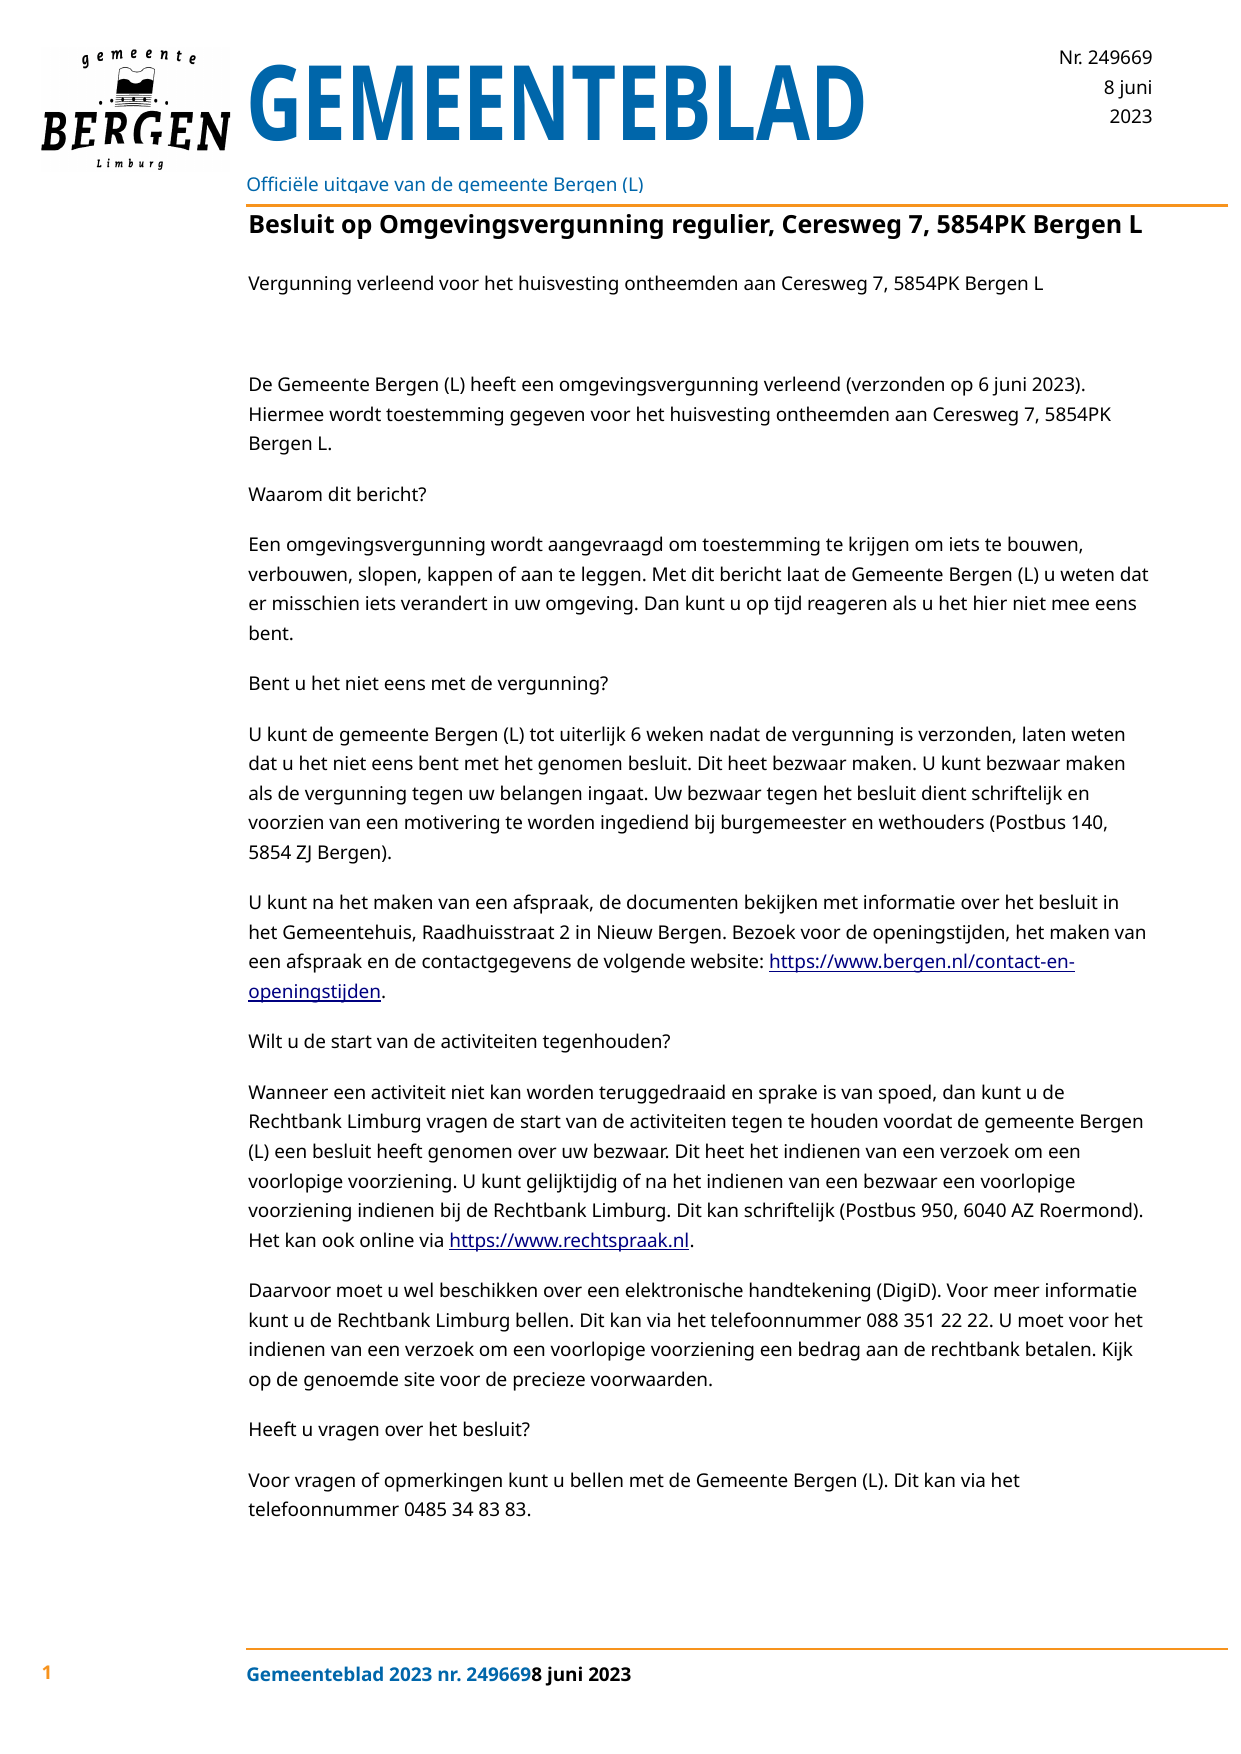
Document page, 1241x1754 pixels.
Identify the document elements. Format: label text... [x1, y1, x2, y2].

text Voor vragen of opmerkingen kunt u bellen met de Gemeente Bergen (L). Dit kan via het telefoonnummer 0485 34 83 83. [248, 1467, 1152, 1522]
text Een omgevingsvergunning wordt aangevraagd om toestemming te krijgen om iets te bouwen, verbouwen, slopen, kappen of aan te leggen. Met dit bericht laat de Gemeente Bergen (L) u weten dat er misschien iets verandert in uw omgeving. Dan kunt u op tijd reageren als u het hier niet mee eens bent. [248, 531, 1152, 646]
text Heeft u vragen over het besluit? [248, 1417, 1152, 1442]
text Waarom dit bericht? [248, 481, 1152, 506]
picture [41, 47, 231, 172]
text Daarvoor moet u wel beschikken over een elektronische handtekening (DigiD). Voor meer informatie kunt u de Rechtbank Limburg bellen. Dit kan via het telefoonnummer 088 351 22 22. U moet voor het indienen van een verzoek om een voorlopige voorziening een bedrag aan de rechtbank betalen. Kijk op de genoemde site voor de precieze voorwaarden. [248, 1277, 1152, 1392]
text De Gemeente Bergen (L) heeft een omgevingsvergunning verleend (verzonden op 6 juni 2023). Hiermee wordt toestemming gegeven voor het huisvesting ontheemden aan Ceresweg 7, 5854PK Bergen L. [248, 371, 1152, 456]
text U kunt de gemeente Bergen (L) tot uiterlijk 6 weken nadat de vergunning is verzonden, laten weten dat u het niet eens bent met het genomen besluit. Dit heet bezwaar maken. U kunt bezwaar maken als de vergunning tegen uw belangen ingaat. Uw bezwaar tegen het besluit dient schriftelijk en voorzien van een motivering te worden ingediend bij burgemeester en wethouders (Postbus 140, 5854 ZJ Bergen). [248, 721, 1152, 865]
text Wanneer een activiteit niet kan worden teruggedraaid en sprake is van spoed, dan kunt u de Rechtbank Limburg vragen de start van de activiteiten tegen te houden voordat de gemeente Bergen (L) een besluit heeft genomen over uw bezwaar. Dit heet het indienen van een verzoek om een voorlopige voorziening. U kunt gelijktijdig of na het indienen van een bezwaar een voorlopige voorziening indienen bij de Rechtbank Limburg. Dit kan schriftelijk (Postbus 950, 6040 AZ Roermond). Het kan ook online via https://www.rechtspraak.nl. [248, 1079, 1152, 1253]
text Bent u het niet eens met de vergunning? [248, 670, 1152, 696]
text Besluit op Omgevingsvergunning regulier, Ceresweg 7, 5854PK Bergen L [248, 207, 1152, 241]
text Wilt u de start van de activiteiten tegenhouden? [248, 1029, 1152, 1054]
text U kunt na het maken van een afspraak, de documenten bekijken met informatie over het besluit in het Gemeentehuis, Raadhuisstraat 2 in Nieuw Bergen. Bezoek voor de openingstijden, het maken van een afspraak en de contactgegevens de volgende website: https://www.bergen.nl/contact-en-openingstijden. [248, 889, 1152, 1004]
text Vergunning verleend voor het huisvesting ontheemden aan Ceresweg 7, 5854PK Bergen L [248, 270, 1152, 296]
